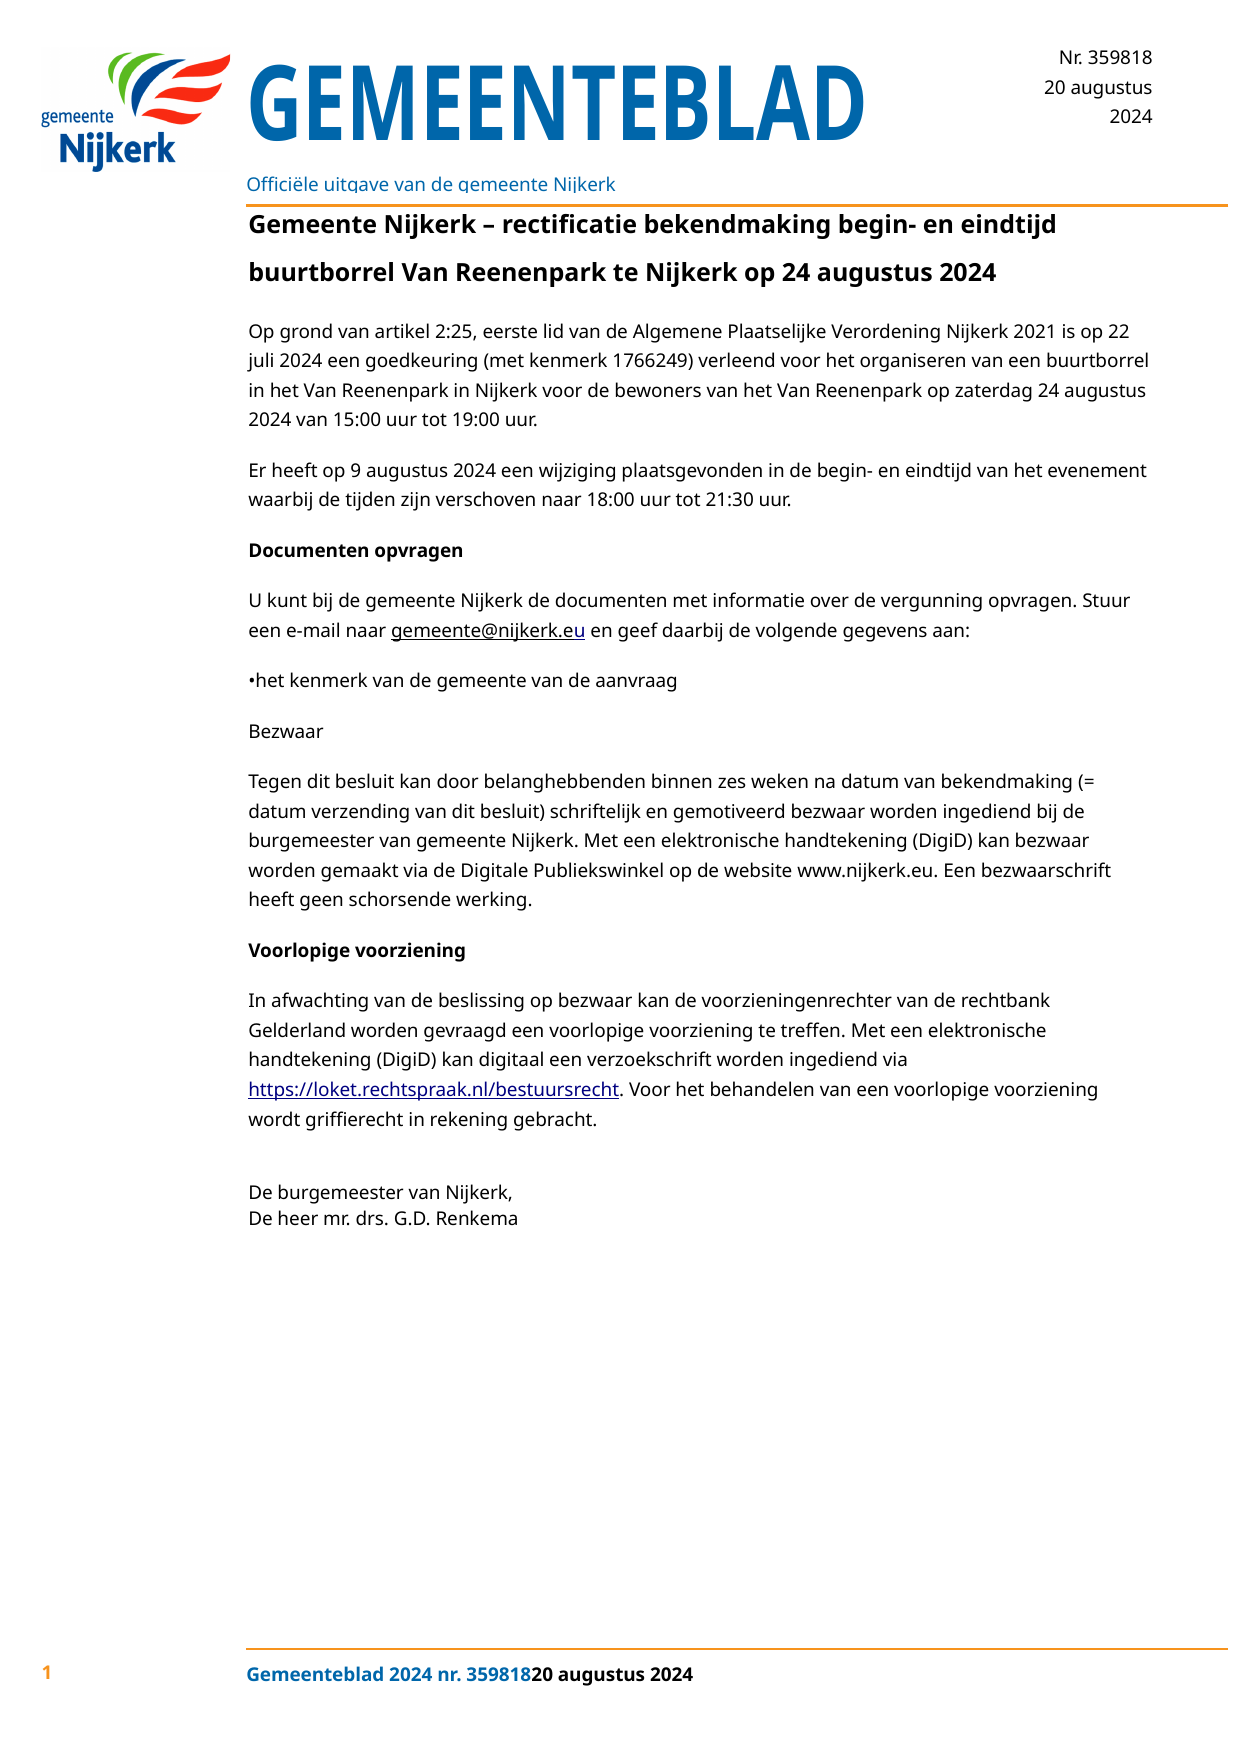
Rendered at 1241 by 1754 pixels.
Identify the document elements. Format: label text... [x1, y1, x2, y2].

picture [41, 47, 231, 172]
text Documenten opvragen [248, 537, 1152, 563]
text Bezwaar [248, 718, 1152, 744]
text U kunt bij de gemeente Nijkerk de documenten met informatie over de vergunning opvragen. Stuur een e-mail naar gemeente@nijkerk.eu en geef daarbij de volgende gegevens aan: [248, 587, 1152, 643]
text Er heeft op 9 augustus 2024 een wijziging plaatsgevonden in de begin- en eindtijd van het evenement waarbij de tijden zijn verschoven naar 18:00 uur tot 21:30 uur. [248, 457, 1152, 512]
text Gemeente Nijkerk – rectificatie bekendmaking begin- en eindtijd buurtborrel Van Reenenpark te Nijkerk op 24 augustus 2024 [248, 207, 1152, 288]
text In afwachting van de beslissing op bezwaar kan de voorzieningenrechter van de rechtbank Gelderland worden gevraagd een voorlopige voorziening te treffen. Met een elektronische handtekening (DigiD) kan digitaal een verzoekschrift worden ingediend via https://loket.rechtspraak.nl/bestuursrecht. Voor het behandelen van een voorlopige voorziening wordt griffierecht in rekening gebracht. [248, 987, 1152, 1132]
text •het kenmerk van de gemeente van de aanvraag [248, 667, 1152, 693]
text Voorlopige voorziening [248, 937, 1152, 963]
text Tegen dit besluit kan door belanghebbenden binnen zes weken na datum van bekendmaking (= datum verzending van dit besluit) schriftelijk en gemotiveerd bezwaar worden ingediend bij de burgemeester van gemeente Nijkerk. Met een elektronische handtekening (DigiD) kan bezwaar worden gemaakt via de Digitale Publiekswinkel op de website www.nijkerk.eu. Een bezwaarschrift heeft geen schorsende werking. [248, 768, 1152, 912]
text De heer mr. drs. G.D. Renkema [248, 1205, 1152, 1231]
text De burgemeester van Nijkerk, [248, 1179, 1152, 1205]
text Op grond van artikel 2:25, eerste lid van de Algemene Plaatselijke Verordening Nijkerk 2021 is op 22 juli 2024 een goedkeuring (met kenmerk 1766249) verleend voor het organiseren van een buurtborrel in het Van Reenenpark in Nijkerk voor de bewoners van het Van Reenenpark op zaterdag 24 augustus 2024 van 15:00 uur tot 19:00 uur. [248, 318, 1152, 432]
